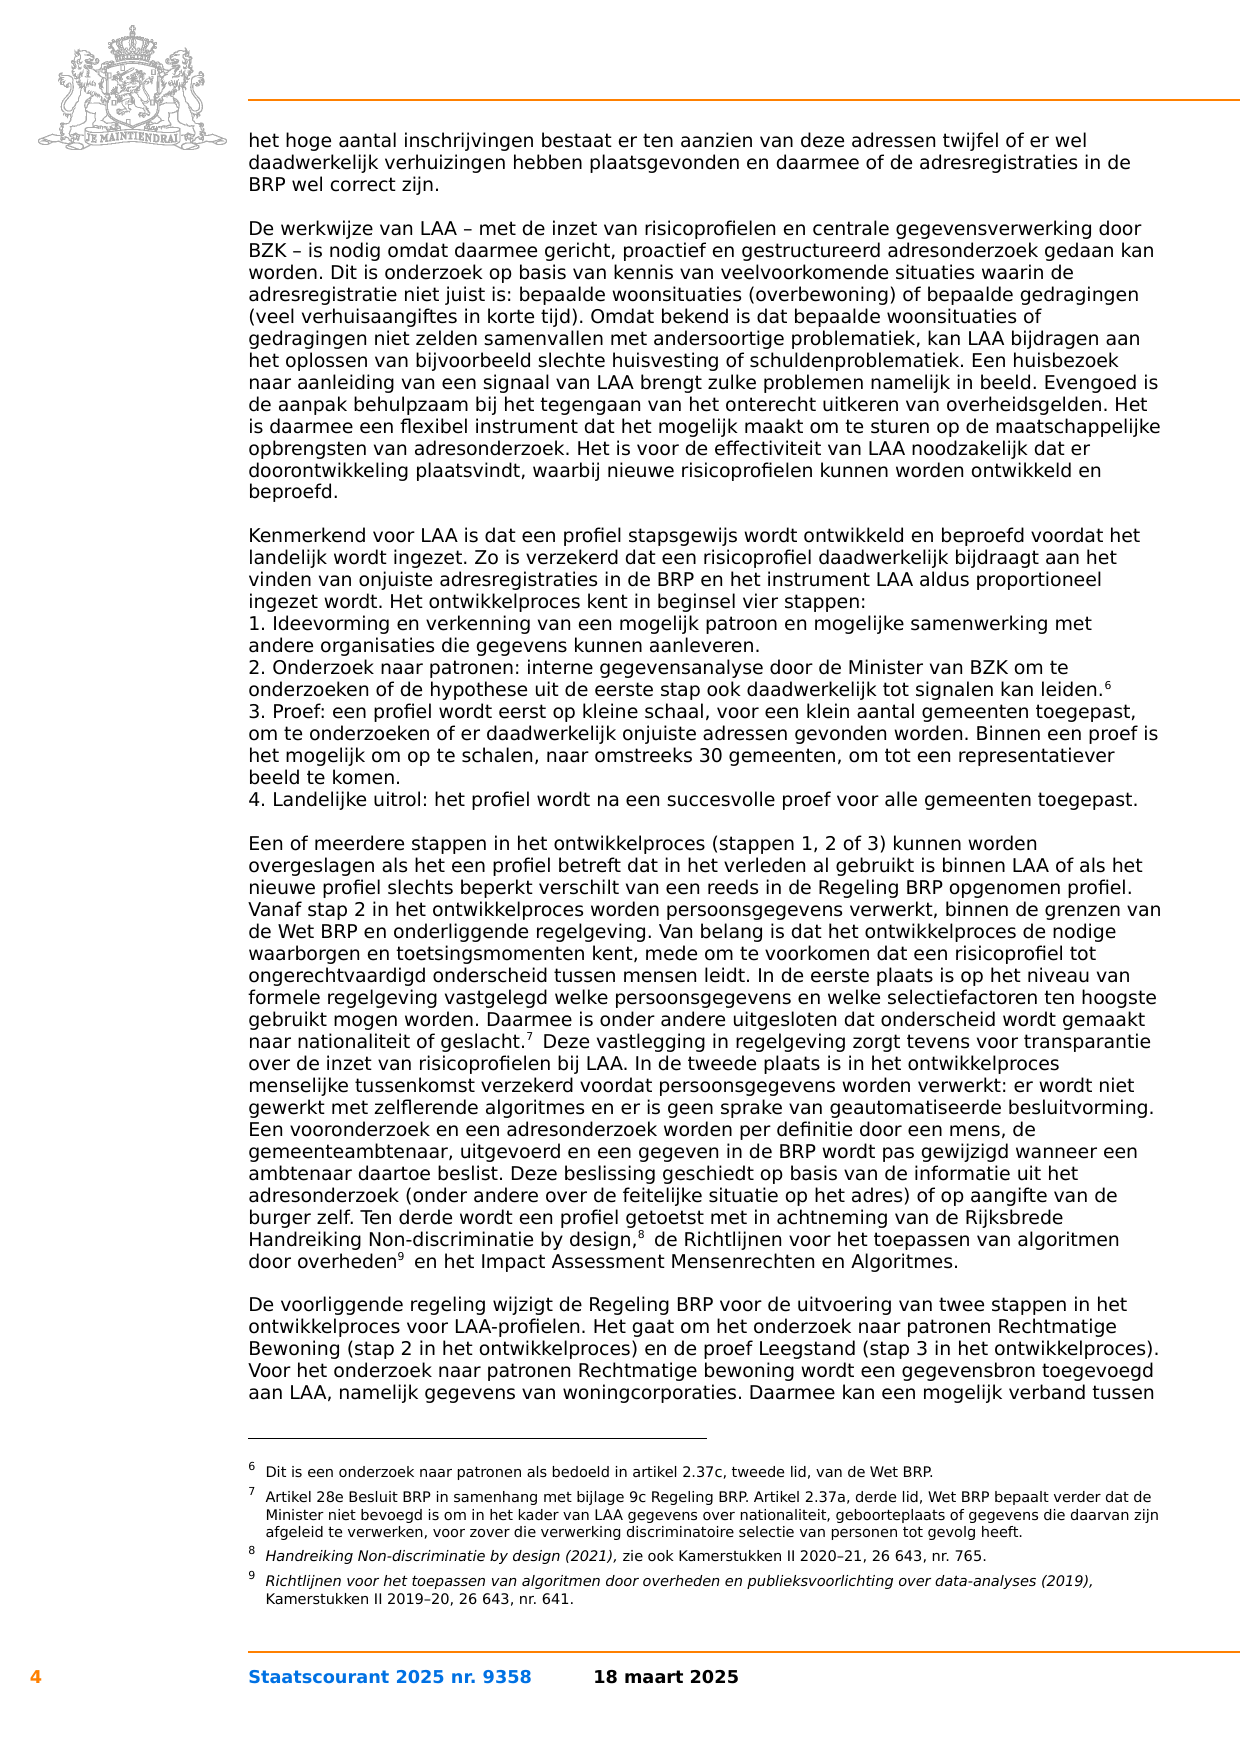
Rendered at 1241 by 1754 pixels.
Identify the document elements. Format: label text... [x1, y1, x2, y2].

text Handreiking Non-discriminatie by design (2021), zie ook Kamerstukken II 2020–21, 26 643, nr. 765. [248, 1544, 1163, 1566]
text Richtlijnen voor het toepassen van algoritmen door overheden en publieksvoorlichting over data-analyses (2019), Kamerstukken II 2019–20, 26 643, nr. 641. [248, 1569, 1163, 1608]
text De voorliggende regeling wijzigt de Regeling BRP voor de uitvoering van twee stappen in het ontwikkelproces voor LAA-profielen. Het gaat om het onderzoek naar patronen Rechtmatige Bewoning (stap 2 in het ontwikkelproces) en de proef Leegstand (stap 3 in het ontwikkelproces). Voor het onderzoek naar patronen Rechtmatige bewoning wordt een gegevensbron toegevoegd aan LAA, namelijk gegevens van woningcorporaties. Daarmee kan een mogelijk verband tussen [248, 1294, 1163, 1404]
text 4. Landelijke uitrol: het profiel wordt na een succesvolle proef voor alle gemeenten toegepast. [248, 789, 1163, 811]
text Kenmerkend voor LAA is dat een profiel stapsgewijs wordt ontwikkeld en beproefd voordat het landelijk wordt ingezet. Zo is verzekerd dat een risicoprofiel daadwerkelijk bijdraagt aan het vinden van onjuiste adresregistraties in de BRP en het instrument LAA aldus proportioneel ingezet wordt. Het ontwikkelproces kent in beginsel vier stappen: [248, 525, 1163, 613]
text Vanaf stap 2 in het ontwikkelproces worden persoonsgegevens verwerkt, binnen de grenzen van de Wet BRP en onderliggende regelgeving. Van belang is dat het ontwikkelproces de nodige waarborgen en toetsingsmomenten kent, mede om te voorkomen dat een risicoprofiel tot ongerechtvaardigd onderscheid tussen mensen leidt. In de eerste plaats is op het niveau van formele regelgeving vastgelegd welke persoonsgegevens en welke selectiefactoren ten hoogste gebruikt mogen worden. Daarmee is onder andere uitgesloten dat onderscheid wordt gemaakt naar nationaliteit of geslacht. Deze vastlegging in regelgeving zorgt tevens voor transparantie over de inzet van risicoprofielen bij LAA. In de tweede plaats is in het ontwikkelproces menselijke tussenkomst verzekerd voordat persoonsgegevens worden verwerkt: er wordt niet gewerkt met zelflerende algoritmes en er is geen sprake van geautomatiseerde besluitvorming. Een vooronderzoek en een adresonderzoek worden per definitie door een mens, de gemeenteambtenaar, uitgevoerd en een gegeven in de BRP wordt pas gewijzigd wanneer een ambtenaar daartoe beslist. Deze beslissing geschiedt op basis van de informatie uit het adresonderzoek (onder andere over de feitelijke situatie op het adres) of op aangifte van de burger zelf. Ten derde wordt een profiel getoetst met in achtneming van de Rijksbrede Handreiking Non-discriminatie by design, de Richtlijnen voor het toepassen van algoritmen door overheden en het Impact Assessment Mensenrechten en Algoritmes. [248, 899, 1163, 1272]
text Artikel 28e Besluit BRP in samenhang met bijlage 9c Regeling BRP. Artikel 2.37a, derde lid, Wet BRP bepaalt verder dat de Minister niet bevoegd is om in het kader van LAA gegevens over nationaliteit, geboorteplaats of gegevens die daarvan zijn afgeleid te verwerken, voor zover die verwerking discriminatoire selectie van personen tot gevolg heeft. [248, 1485, 1163, 1541]
text De werkwijze van LAA – met de inzet van risicoprofielen en centrale gegevensverwerking door BZK – is nodig omdat daarmee gericht, proactief en gestructureerd adresonderzoek gedaan kan worden. Dit is onderzoek op basis van kennis van veelvoorkomende situaties waarin de adresregistratie niet juist is: bepaalde woonsituaties (overbewoning) of bepaalde gedragingen (veel verhuisaangiftes in korte tijd). Omdat bekend is dat bepaalde woonsituaties of gedragingen niet zelden samenvallen met andersoortige problematiek, kan LAA bijdragen aan het oplossen van bijvoorbeeld slechte huisvesting of schuldenproblematiek. Een huisbezoek naar aanleiding van een signaal van LAA brengt zulke problemen namelijk in beeld. Evengoed is de aanpak behulpzaam bij het tegengaan van het onterecht uitkeren van overheidsgelden. Het is daarmee een flexibel instrument dat het mogelijk maakt om te sturen op de maatschappelijke opbrengsten van adresonderzoek. Het is voor de effectiviteit van LAA noodzakelijk dat er doorontwikkeling plaatsvindt, waarbij nieuwe risicoprofielen kunnen worden ontwikkeld en beproefd. [248, 218, 1163, 503]
text het hoge aantal inschrijvingen bestaat er ten aanzien van deze adressen twijfel of er wel daadwerkelijk verhuizingen hebben plaatsgevonden en daarmee of de adresregistraties in de BRP wel correct zijn. [248, 130, 1163, 196]
text 2. Onderzoek naar patronen: interne gegevensanalyse door de Minister van BZK om te onderzoeken of de hypothese uit de eerste stap ook daadwerkelijk tot signalen kan leiden. [248, 657, 1163, 701]
text Een of meerdere stappen in het ontwikkelproces (stappen 1, 2 of 3) kunnen worden overgeslagen als het een profiel betreft dat in het verleden al gebruikt is binnen LAA of als het nieuwe profiel slechts beperkt verschilt van een reeds in de Regeling BRP opgenomen profiel. [248, 833, 1163, 899]
text 3. Proef: een profiel wordt eerst op kleine schaal, voor een klein aantal gemeenten toegepast, om te onderzoeken of er daadwerkelijk onjuiste adressen gevonden worden. Binnen een proef is het mogelijk om op te schalen, naar omstreeks 30 gemeenten, om tot een representatiever beeld te komen. [248, 701, 1163, 789]
text Dit is een onderzoek naar patronen als bedoeld in artikel 2.37c, tweede lid, van de Wet BRP. [248, 1460, 1163, 1482]
text 1. Ideevorming en verkenning van een mogelijk patroon en mogelijke samenwerking met andere organisaties die gegevens kunnen aanleveren. [248, 613, 1163, 657]
picture [38, 25, 227, 150]
